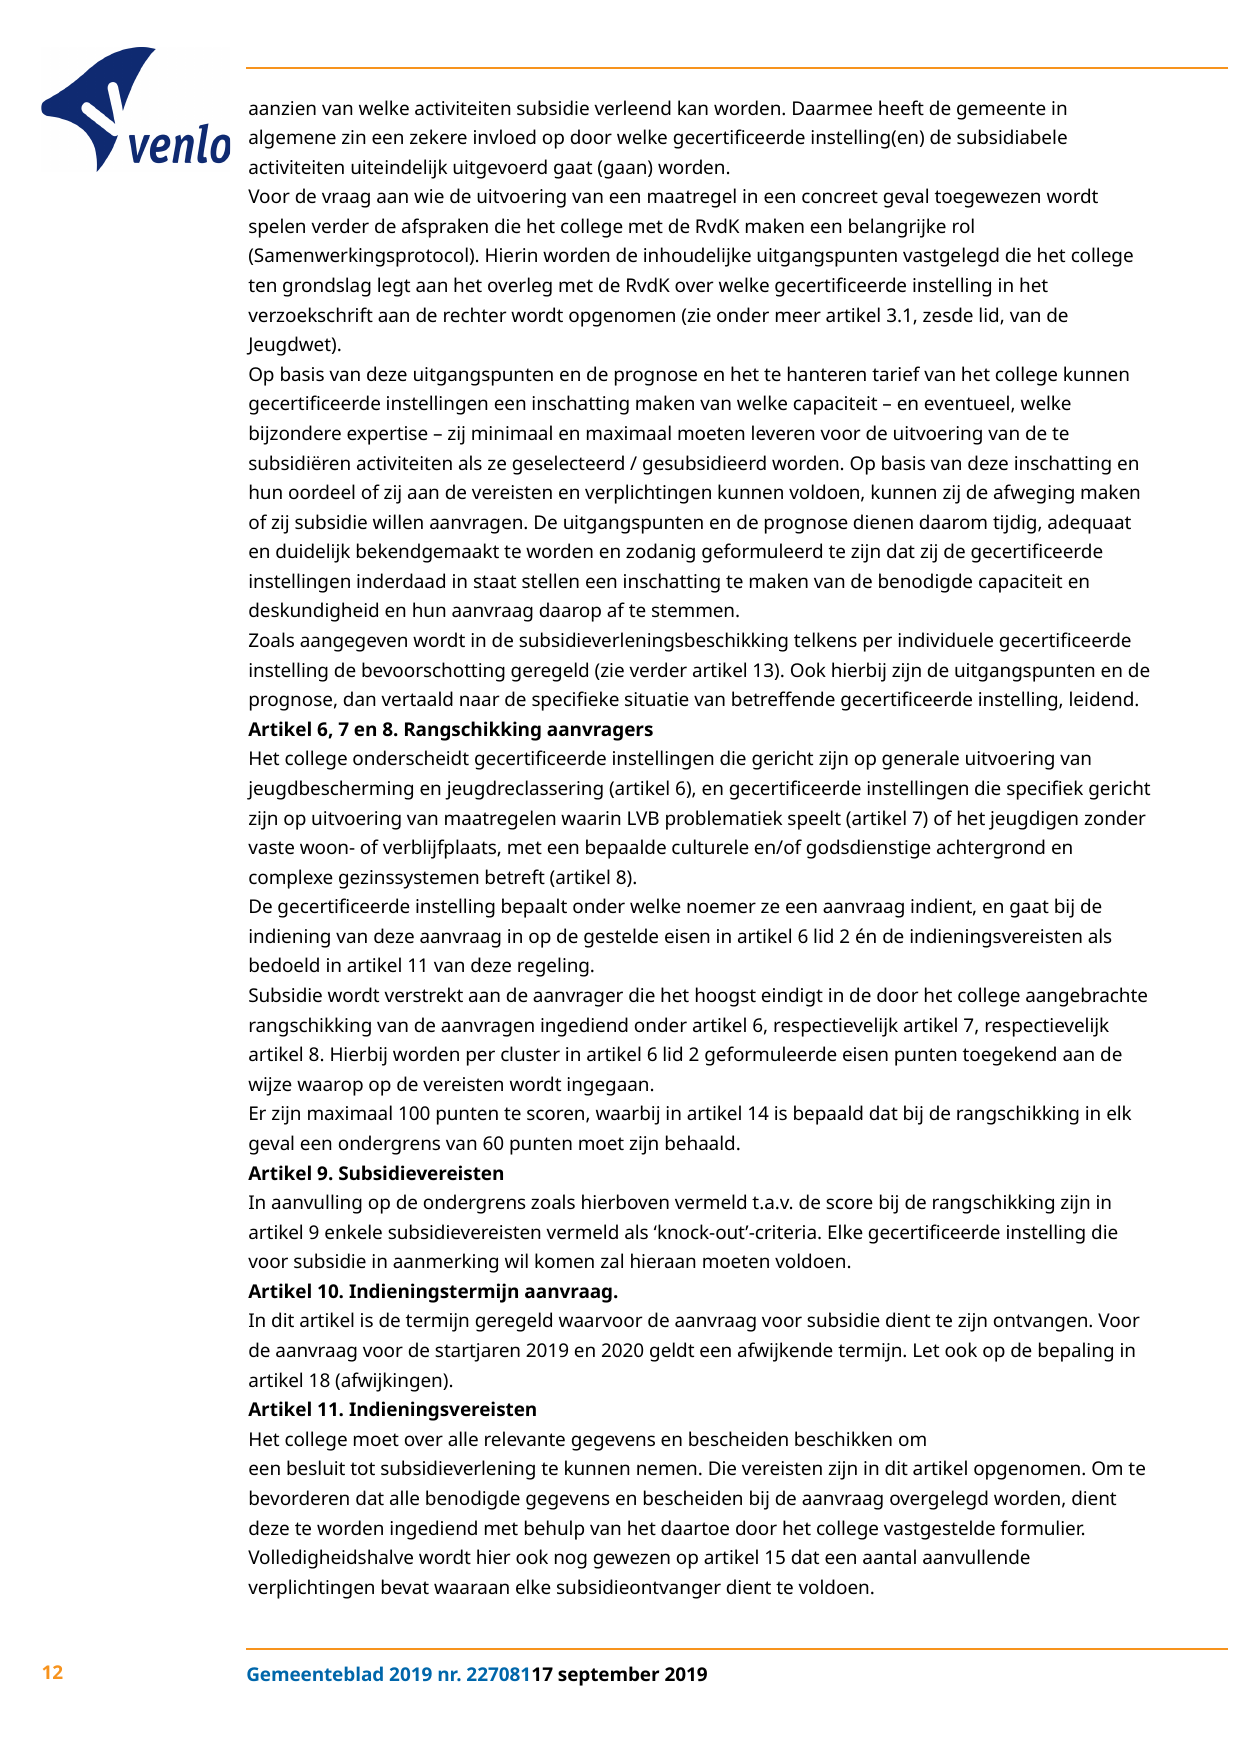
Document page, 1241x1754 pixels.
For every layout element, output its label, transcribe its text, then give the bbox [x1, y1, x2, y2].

text Artikel 11. Indieningsvereisten [248, 1396, 1152, 1422]
text aanzien van welke activiteiten subsidie verleend kan worden. Daarmee heeft de gemeente in algemene zin een zekere invloed op door welke gecertificeerde instelling(en) de subsidiabele activiteiten uiteindelijk uitgevoerd gaat (gaan) worden. [248, 95, 1152, 180]
text Op basis van deze uitgangspunten en de prognose en het te hanteren tarief van het college kunnen gecertificeerde instellingen een inschatting maken van welke capaciteit – en eventueel, welke bijzondere expertise – zij minimaal en maximaal moeten leveren voor de uitvoering van de te subsidiëren activiteiten als ze geselecteerd / gesubsidieerd worden. Op basis van deze inschatting en hun oordeel of zij aan de vereisten en verplichtingen kunnen voldoen, kunnen zij de afweging maken of zij subsidie willen aanvragen. De uitgangspunten en de prognose dienen daarom tijdig, adequaat en duidelijk bekendgemaakt te worden en zodanig geformuleerd te zijn dat zij de gecertificeerde instellingen inderdaad in staat stellen een inschatting te maken van de benodigde capaciteit en deskundigheid en hun aanvraag daarop af te stemmen. [248, 361, 1152, 623]
picture [41, 47, 231, 172]
text Zoals aangegeven wordt in de subsidieverleningsbeschikking telkens per individuele gecertificeerde instelling de bevoorschotting geregeld (zie verder artikel 13). Ook hierbij zijn de uitgangspunten en de prognose, dan vertaald naar de specifieke situatie van betreffende gecertificeerde instelling, leidend. [248, 627, 1152, 712]
text Artikel 10. Indieningstermijn aanvraag. [248, 1278, 1152, 1304]
text Het college onderscheidt gecertificeerde instellingen die gericht zijn op generale uitvoering van jeugdbescherming en jeugdreclassering (artikel 6), en gecertificeerde instellingen die specifiek gericht zijn op uitvoering van maatregelen waarin LVB problematiek speelt (artikel 7) of het jeugdigen zonder vaste woon- of verblijfplaats, met een bepaalde culturele en/of godsdienstige achtergrond en complexe gezinssystemen betreft (artikel 8). [248, 746, 1152, 890]
text Voor de vraag aan wie de uitvoering van een maatregel in een concreet geval toegewezen wordt spelen verder de afspraken die het college met de RvdK maken een belangrijke rol (Samenwerkingsprotocol). Hierin worden de inhoudelijke uitgangspunten vastgelegd die het college ten grondslag legt aan het overleg met de RvdK over welke gecertificeerde instelling in het verzoekschrift aan de rechter wordt opgenomen (zie onder meer artikel 3.1, zesde lid, van de Jeugdwet). [248, 183, 1152, 357]
text een besluit tot subsidieverlening te kunnen nemen. Die vereisten zijn in dit artikel opgenomen. Om te bevorderen dat alle benodigde gegevens en bescheiden bij de aanvraag overgelegd worden, dient deze te worden ingediend met behulp van het daartoe door het college vastgestelde formulier. [248, 1456, 1152, 1541]
text Er zijn maximaal 100 punten te scoren, waarbij in artikel 14 is bepaald dat bij de rangschikking in elk geval een ondergrens van 60 punten moet zijn behaald. [248, 1101, 1152, 1156]
text In dit artikel is de termijn geregeld waarvoor de aanvraag voor subsidie dient te zijn ontvangen. Voor de aanvraag voor de startjaren 2019 en 2020 geldt een afwijkende termijn. Let ook op de bepaling in artikel 18 (afwijkingen). [248, 1308, 1152, 1393]
text De gecertificeerde instelling bepaalt onder welke noemer ze een aanvraag indient, en gaat bij de indiening van deze aanvraag in op de gestelde eisen in artikel 6 lid 2 én de indieningsvereisten als bedoeld in artikel 11 van deze regeling. [248, 893, 1152, 978]
text Artikel 6, 7 en 8. Rangschikking aanvragers [248, 716, 1152, 742]
text Het college moet over alle relevante gegevens en bescheiden beschikken om [248, 1426, 1152, 1452]
text Artikel 9. Subsidievereisten [248, 1160, 1152, 1186]
text Subsidie wordt verstrekt aan de aanvrager die het hoogst eindigt in de door het college aangebrachte rangschikking van de aanvragen ingediend onder artikel 6, respectievelijk artikel 7, respectievelijk artikel 8. Hierbij worden per cluster in artikel 6 lid 2 geformuleerde eisen punten toegekend aan de wijze waarop op de vereisten wordt ingegaan. [248, 982, 1152, 1097]
text In aanvulling op de ondergrens zoals hierboven vermeld t.a.v. de score bij de rangschikking zijn in artikel 9 enkele subsidievereisten vermeld als ‘knock-out’-criteria. Elke gecertificeerde instelling die voor subsidie in aanmerking wil komen zal hieraan moeten voldoen. [248, 1189, 1152, 1274]
text Volledigheidshalve wordt hier ook nog gewezen op artikel 15 dat een aantal aanvullende verplichtingen bevat waaraan elke subsidieontvanger dient te voldoen. [248, 1544, 1152, 1600]
